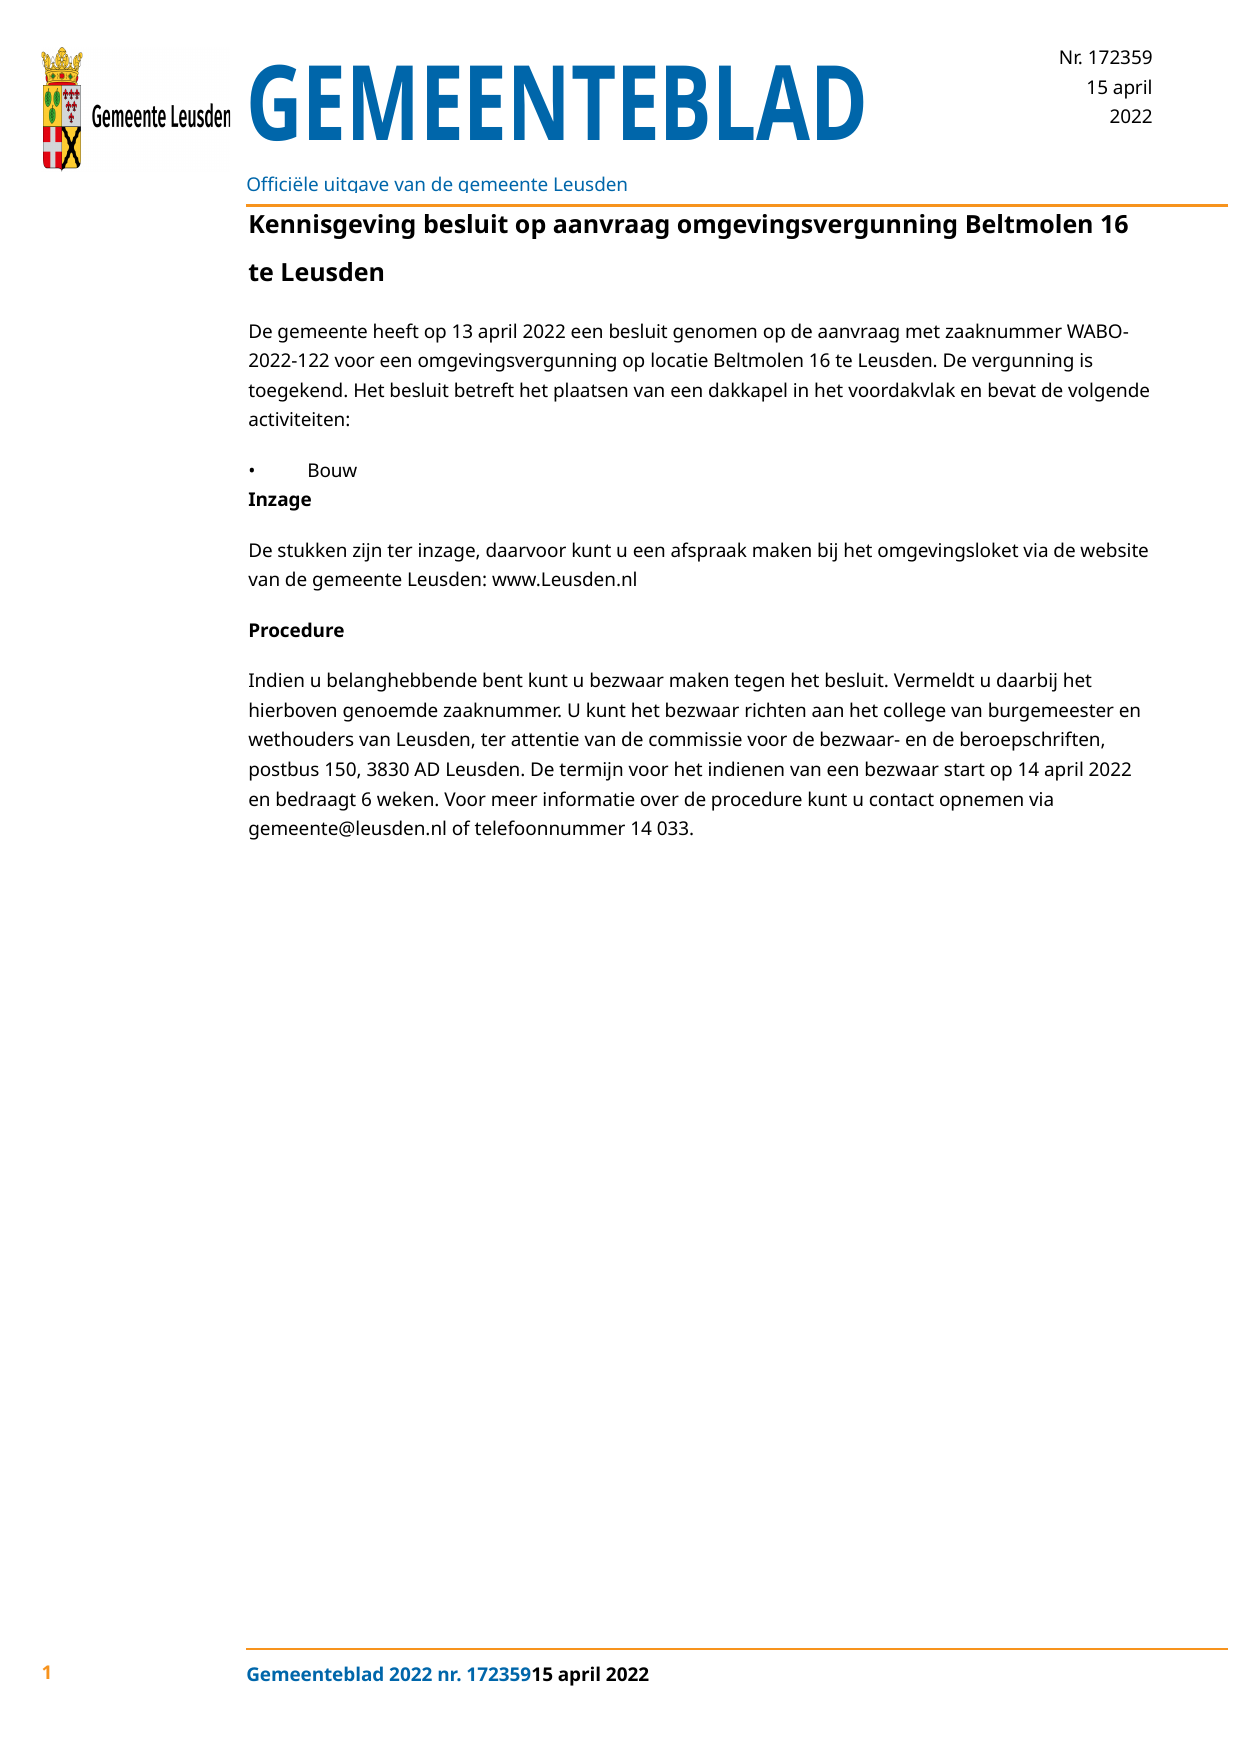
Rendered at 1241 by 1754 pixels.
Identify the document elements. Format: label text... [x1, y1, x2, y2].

picture [41, 47, 231, 172]
list Bouw [248, 457, 1152, 483]
text Inzage [248, 487, 1152, 512]
text De stukken zijn ter inzage, daarvoor kunt u een afspraak maken bij het omgevingsloket via de website van de gemeente Leusden: www.Leusden.nl [248, 537, 1152, 592]
text Kennisgeving besluit op aanvraag omgevingsvergunning Beltmolen 16 te Leusden [248, 207, 1152, 288]
text Indien u belanghebbende bent kunt u bezwaar maken tegen het besluit. Vermeldt u daarbij het hierboven genoemde zaaknummer. U kunt het bezwaar richten aan het college van burgemeester en wethouders van Leusden, ter attentie van de commissie voor de bezwaar- en de beroepschriften, postbus 150, 3830 AD Leusden. De termijn voor het indienen van een bezwaar start op 14 april 2022 en bedraagt 6 weken. Voor meer informatie over de procedure kunt u contact opnemen via gemeente@leusden.nl of telefoonnummer 14 033. [248, 667, 1152, 841]
text Procedure [248, 617, 1152, 643]
text De gemeente heeft op 13 april 2022 een besluit genomen op de aanvraag met zaaknummer WABO-2022-122 voor een omgevingsvergunning op locatie Beltmolen 16 te Leusden. De vergunning is toegekend. Het besluit betreft het plaatsen van een dakkapel in het voordakvlak en bevat de volgende activiteiten: [248, 318, 1152, 432]
